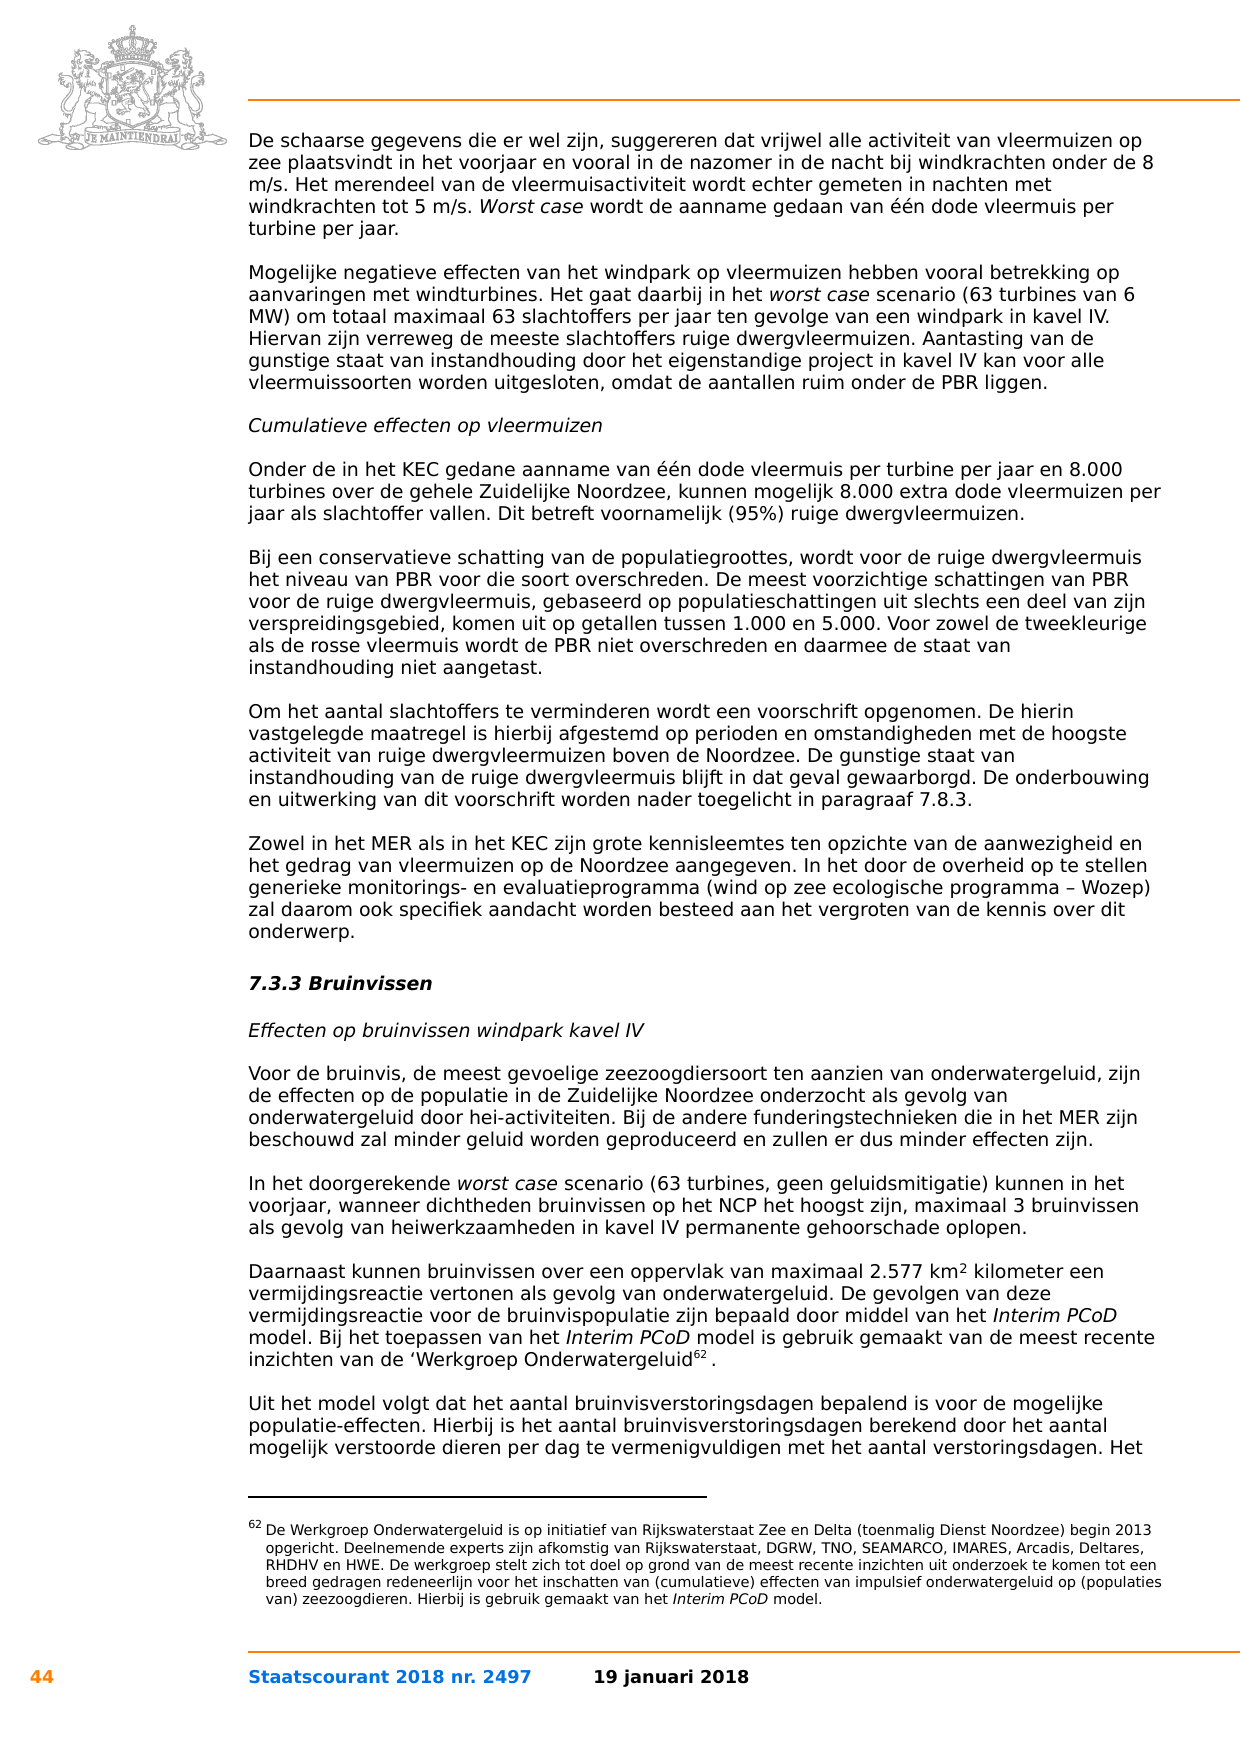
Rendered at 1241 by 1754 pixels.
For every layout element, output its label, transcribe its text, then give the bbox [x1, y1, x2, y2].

subtitle Effecten op bruinvissen windpark kavel IV [248, 1019, 1163, 1041]
text Zowel in het MER als in het KEC zijn grote kennisleemtes ten opzichte van de aanwezigheid en het gedrag van vleermuizen op de Noordzee aangegeven. In het door de overheid op te stellen generieke monitorings- en evaluatieprogramma (wind op zee ecologische programma – Wozep) zal daarom ook specifiek aandacht worden besteed aan het vergroten van de kennis over dit onderwerp. [248, 833, 1163, 942]
text In het doorgerekende worst case scenario (63 turbines, geen geluidsmitigatie) kunnen in het voorjaar, wanneer dichtheden bruinvissen op het NCP het hoogst zijn, maximaal 3 bruinvissen als gevolg van heiwerkzaamheden in kavel IV permanente gehoorschade oplopen. [248, 1173, 1163, 1239]
text Bij een conservatieve schatting van de populatiegroottes, wordt voor de ruige dwergvleermuis het niveau van PBR voor die soort overschreden. De meest voorzichtige schattingen van PBR voor de ruige dwergvleermuis, gebaseerd op populatieschattingen uit slechts een deel van zijn verspreidingsgebied, komen uit op getallen tussen 1.000 en 5.000. Voor zowel de tweekleurige als de rosse vleermuis wordt de PBR niet overschreden en daarmee de staat van instandhouding niet aangetast. [248, 547, 1163, 679]
subtitle Cumulatieve effecten op vleermuizen [248, 415, 1163, 437]
subtitle 7.3.3 Bruinvissen [248, 972, 1163, 994]
text Mogelijke negatieve effecten van het windpark op vleermuizen hebben vooral betrekking op aanvaringen met windturbines. Het gaat daarbij in het worst case scenario (63 turbines van 6 MW) om totaal maximaal 63 slachtoffers per jaar ten gevolge van een windpark in kavel IV. Hiervan zijn verreweg de meeste slachtoffers ruige dwergvleermuizen. Aantasting van de gunstige staat van instandhouding door het eigenstandige project in kavel IV kan voor alle vleermuissoorten worden uitgesloten, omdat de aantallen ruim onder de PBR liggen. [248, 262, 1163, 393]
text Voor de bruinvis, de meest gevoelige zeezoogdiersoort ten aanzien van onderwatergeluid, zijn de effecten op de populatie in de Zuidelijke Noordzee onderzocht als gevolg van onderwatergeluid door hei-activiteiten. Bij de andere funderingstechnieken die in het MER zijn beschouwd zal minder geluid worden geproduceerd en zullen er dus minder effecten zijn. [248, 1063, 1163, 1151]
text Onder de in het KEC gedane aanname van één dode vleermuis per turbine per jaar en 8.000 turbines over de gehele Zuidelijke Noordzee, kunnen mogelijk 8.000 extra dode vleermuizen per jaar als slachtoffer vallen. Dit betreft voornamelijk (95%) ruige dwergvleermuizen. [248, 459, 1163, 525]
text Om het aantal slachtoffers te verminderen wordt een voorschrift opgenomen. De hierin vastgelegde maatregel is hierbij afgestemd op perioden en omstandigheden met de hoogste activiteit van ruige dwergvleermuizen boven de Noordzee. De gunstige staat van instandhouding van de ruige dwergvleermuis blijft in dat geval gewaarborgd. De onderbouwing en uitwerking van dit voorschrift worden nader toegelicht in paragraaf 7.8.3. [248, 701, 1163, 811]
text De schaarse gegevens die er wel zijn, suggereren dat vrijwel alle activiteit van vleermuizen op zee plaatsvindt in het voorjaar en vooral in de nazomer in de nacht bij windkrachten onder de 8 m/s. Het merendeel van de vleermuisactiviteit wordt echter gemeten in nachten met windkrachten tot 5 m/s. Worst case wordt de aanname gedaan van één dode vleermuis per turbine per jaar. [248, 130, 1163, 240]
text Uit het model volgt dat het aantal bruinvisverstoringsdagen bepalend is voor de mogelijke populatie-effecten. Hierbij is het aantal bruinvisverstoringsdagen berekend door het aantal mogelijk verstoorde dieren per dag te vermenigvuldigen met het aantal verstoringsdagen. Het [248, 1393, 1163, 1459]
text De Werkgroep Onderwatergeluid is op initiatief van Rijkswaterstaat Zee en Delta (toenmalig Dienst Noordzee) begin 2013 opgericht. Deelnemende experts zijn afkomstig van Rijkswaterstaat, DGRW, TNO, SEAMARCO, IMARES, Arcadis, Deltares, RHDHV en HWE. De werkgroep stelt zich tot doel op grond van de meest recente inzichten uit onderzoek te komen tot een breed gedragen redeneerlijn voor het inschatten van (cumulatieve) effecten van impulsief onderwatergeluid op (populaties van) zeezoogdieren. Hierbij is gebruik gemaakt van het Interim PCoD model. [248, 1518, 1163, 1608]
picture [38, 25, 227, 150]
text Daarnaast kunnen bruinvissen over een oppervlak van maximaal 2.577 km2 kilometer een vermijdingsreactie vertonen als gevolg van onderwatergeluid. De gevolgen van deze vermijdingsreactie voor de bruinvispopulatie zijn bepaald door middel van het Interim PCoD model. Bij het toepassen van het Interim PCoD model is gebruik gemaakt van de meest recente inzichten van de ‘Werkgroep Onderwatergeluid. [248, 1261, 1163, 1371]
